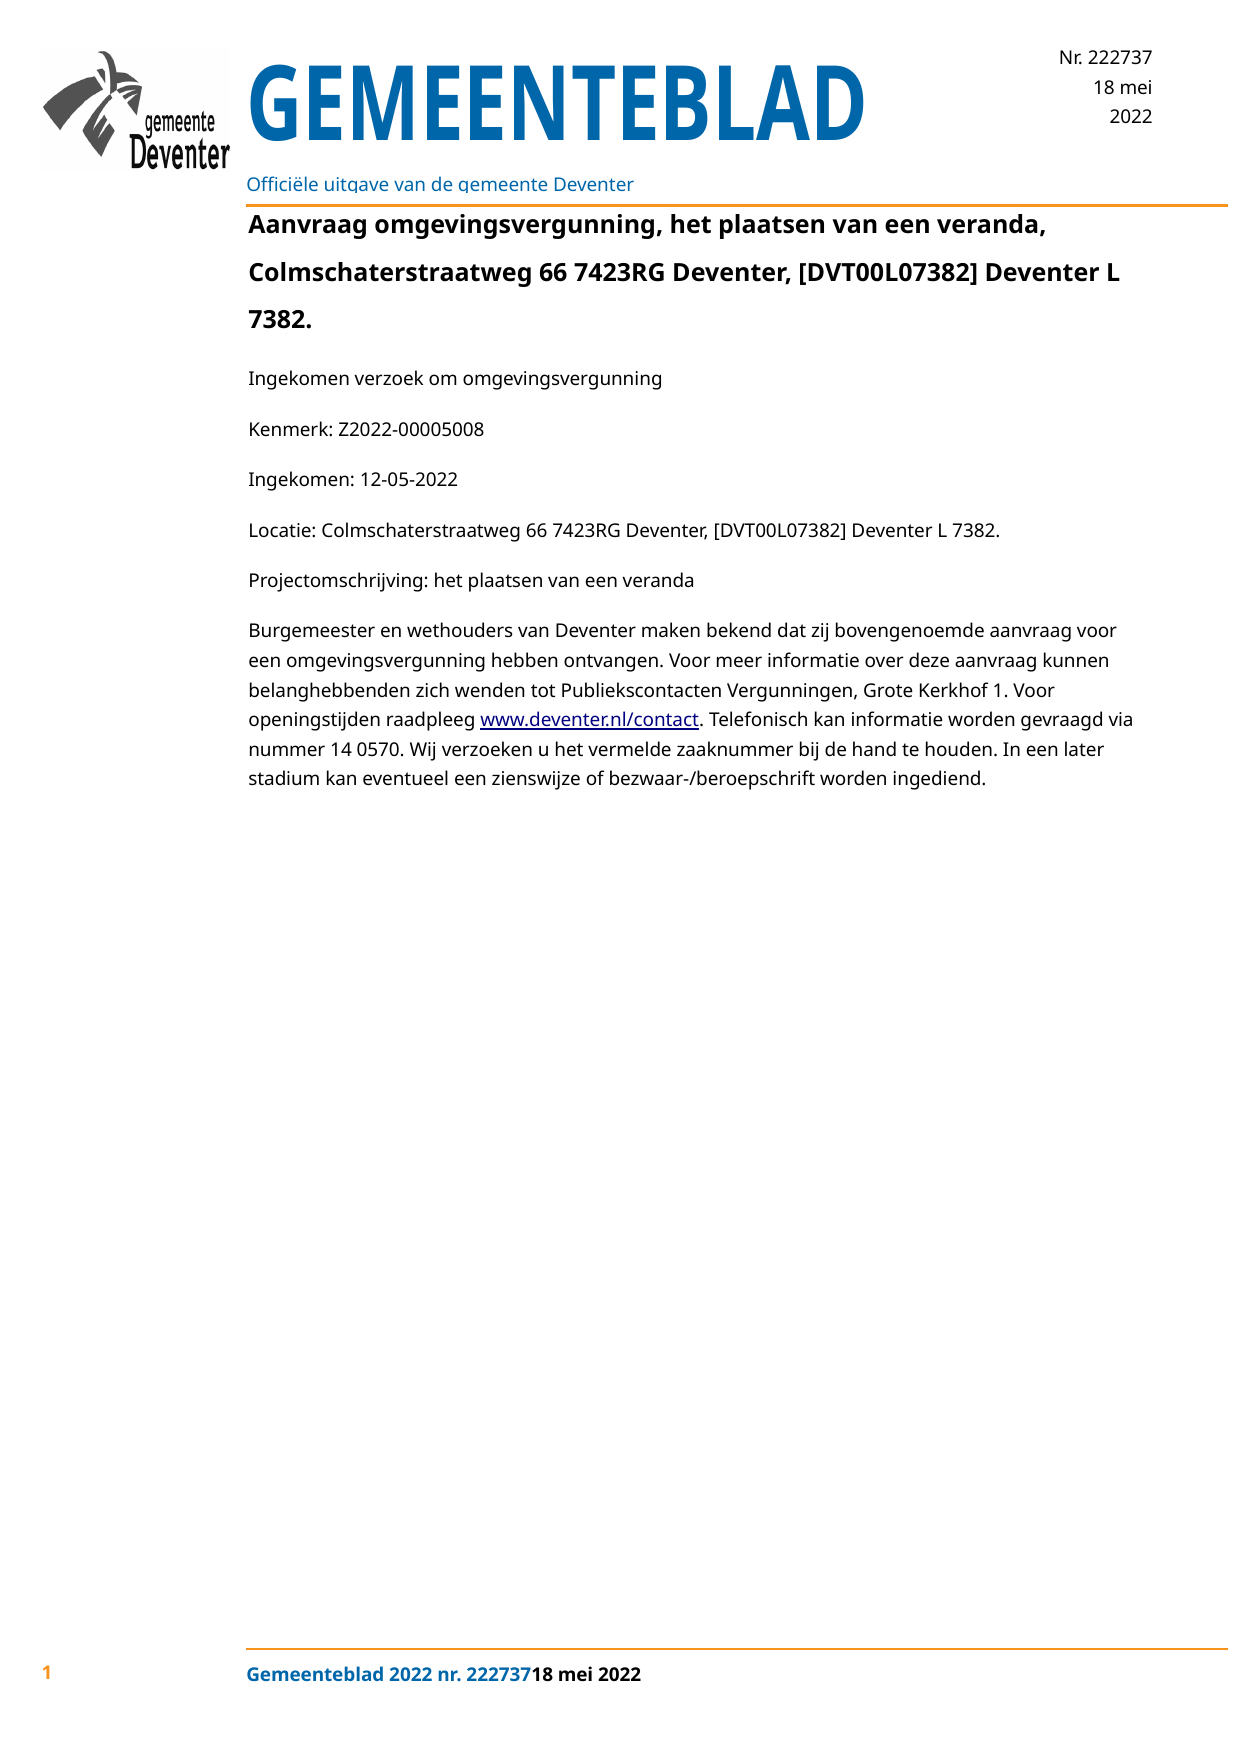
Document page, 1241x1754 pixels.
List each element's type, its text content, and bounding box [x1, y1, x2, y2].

picture [41, 47, 231, 172]
text Locatie: Colmschaterstraatweg 66 7423RG Deventer, [DVT00L07382] Deventer L 7382. [248, 517, 1152, 542]
text Kenmerk: Z2022-00005008 [248, 416, 1152, 442]
text Burgemeester en wethouders van Deventer maken bekend dat zij bovengenoemde aanvraag voor een omgevingsvergunning hebben ontvangen. Voor meer informatie over deze aanvraag kunnen belanghebbenden zich wenden tot Publiekscontacten Vergunningen, Grote Kerkhof 1. Voor openingstijden raadpleeg www.deventer.nl/contact. Telefonisch kan informatie worden gevraagd via nummer 14 0570. Wij verzoeken u het vermelde zaaknummer bij de hand te houden. In een later stadium kan eventueel een zienswijze of bezwaar-/beroepschrift worden ingediend. [248, 618, 1152, 791]
text Ingekomen: 12-05-2022 [248, 466, 1152, 492]
text Aanvraag omgevingsvergunning, het plaatsen van een veranda, Colmschaterstraatweg 66 7423RG Deventer, [DVT00L07382] Deventer L 7382. [248, 207, 1152, 336]
text Projectomschrijving: het plaatsen van een veranda [248, 567, 1152, 593]
text Ingekomen verzoek om omgevingsvergunning [248, 366, 1152, 391]
